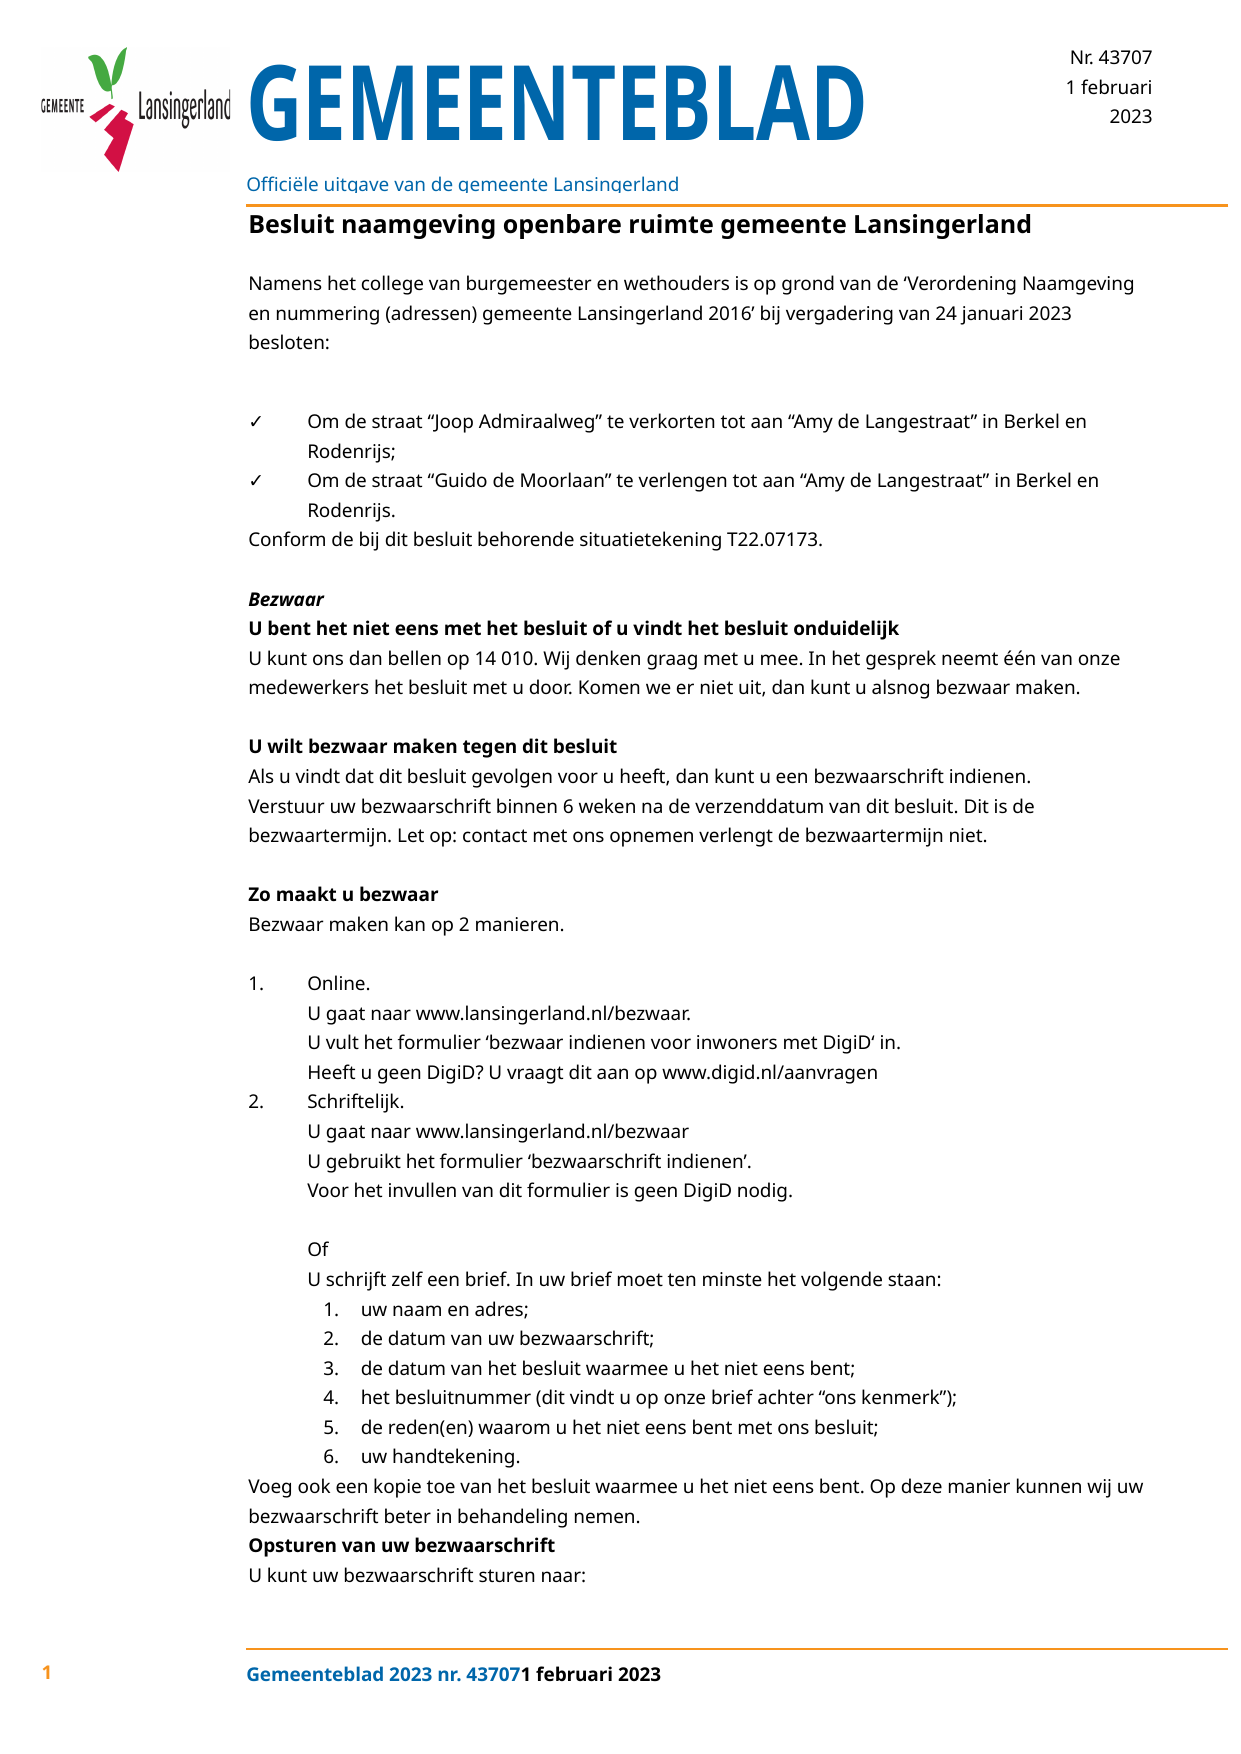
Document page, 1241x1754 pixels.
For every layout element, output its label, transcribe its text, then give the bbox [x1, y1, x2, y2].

list U gebruikt het formulier ‘bezwaarschrift indienen’. [248, 1148, 1152, 1174]
text Opsturen van uw bezwaarschrift [248, 1532, 1152, 1558]
list Om de straat “Joop Admiraalweg” te verkorten tot aan “Amy de Langestraat” in Berkel en Rodenrijs; [248, 408, 1152, 464]
list uw naam en adres; [323, 1296, 1152, 1322]
list U vult het formulier ‘bezwaar indienen voor inwoners met DigiD‘ in. [248, 1029, 1152, 1055]
list het besluitnummer (dit vindt u op onze brief achter “ons kenmerk”); [323, 1384, 1152, 1410]
list uw handtekening. [323, 1444, 1152, 1469]
text Bezwaar [248, 586, 1152, 612]
list Voor het invullen van dit formulier is geen DigiD nodig. [248, 1177, 1152, 1203]
list de datum van het besluit waarmee u het niet eens bent; [323, 1355, 1152, 1381]
list Om de straat “Guido de Moorlaan” te verlengen tot aan “Amy de Langestraat” in Berkel en Rodenrijs. [248, 467, 1152, 523]
list de datum van uw bezwaarschrift; [323, 1325, 1152, 1351]
text Conform de bij dit besluit behorende situatietekening T22.07173. [248, 527, 1152, 552]
text Voeg ook een kopie toe van het besluit waarmee u het niet eens bent. Op deze manier kunnen wij uw bezwaarschrift beter in behandeling nemen. [248, 1473, 1152, 1529]
text U kunt ons dan bellen op 14 010. Wij denken graag met u mee. In het gesprek neemt één van onze medewerkers het besluit met u door. Komen we er niet uit, dan kunt u alsnog bezwaar maken. [248, 645, 1152, 700]
text Als u vindt dat dit besluit gevolgen voor u heeft, dan kunt u een bezwaarschrift indienen. [248, 763, 1152, 789]
list Schriftelijk. [248, 1089, 1152, 1114]
list Heeft u geen DigiD? U vraagt dit aan op www.digid.nl/aanvragen [248, 1059, 1152, 1085]
text U kunt uw bezwaarschrift sturen naar: [248, 1562, 1152, 1588]
picture [41, 47, 231, 172]
text Namens het college van burgemeester en wethouders is op grond van de ‘Verordening Naamgeving en nummering (adressen) gemeente Lansingerland 2016’ bij vergadering van 24 januari 2023 besloten: [248, 270, 1152, 355]
list U gaat naar www.lansingerland.nl/bezwaar [248, 1118, 1152, 1144]
list de reden(en) waarom u het niet eens bent met ons besluit; [323, 1414, 1152, 1440]
text Verstuur uw bezwaarschrift binnen 6 weken na de verzenddatum van dit besluit. Dit is de bezwaartermijn. Let op: contact met ons opnemen verlengt de bezwaartermijn niet. [248, 793, 1152, 848]
text Besluit naamgeving openbare ruimte gemeente Lansingerland [248, 207, 1152, 241]
text U wilt bezwaar maken tegen dit besluit [248, 734, 1152, 759]
list Online. [248, 970, 1152, 996]
list U gaat naar www.lansingerland.nl/bezwaar. [248, 1000, 1152, 1026]
text Zo maakt u bezwaar [248, 882, 1152, 907]
text U bent het niet eens met het besluit of u vindt het besluit onduidelijk [248, 615, 1152, 641]
text Bezwaar maken kan op 2 manieren. [248, 911, 1152, 937]
list U schrijft zelf een brief. In uw brief moet ten minste het volgende staan: [248, 1266, 1152, 1292]
list Of [248, 1237, 1152, 1262]
